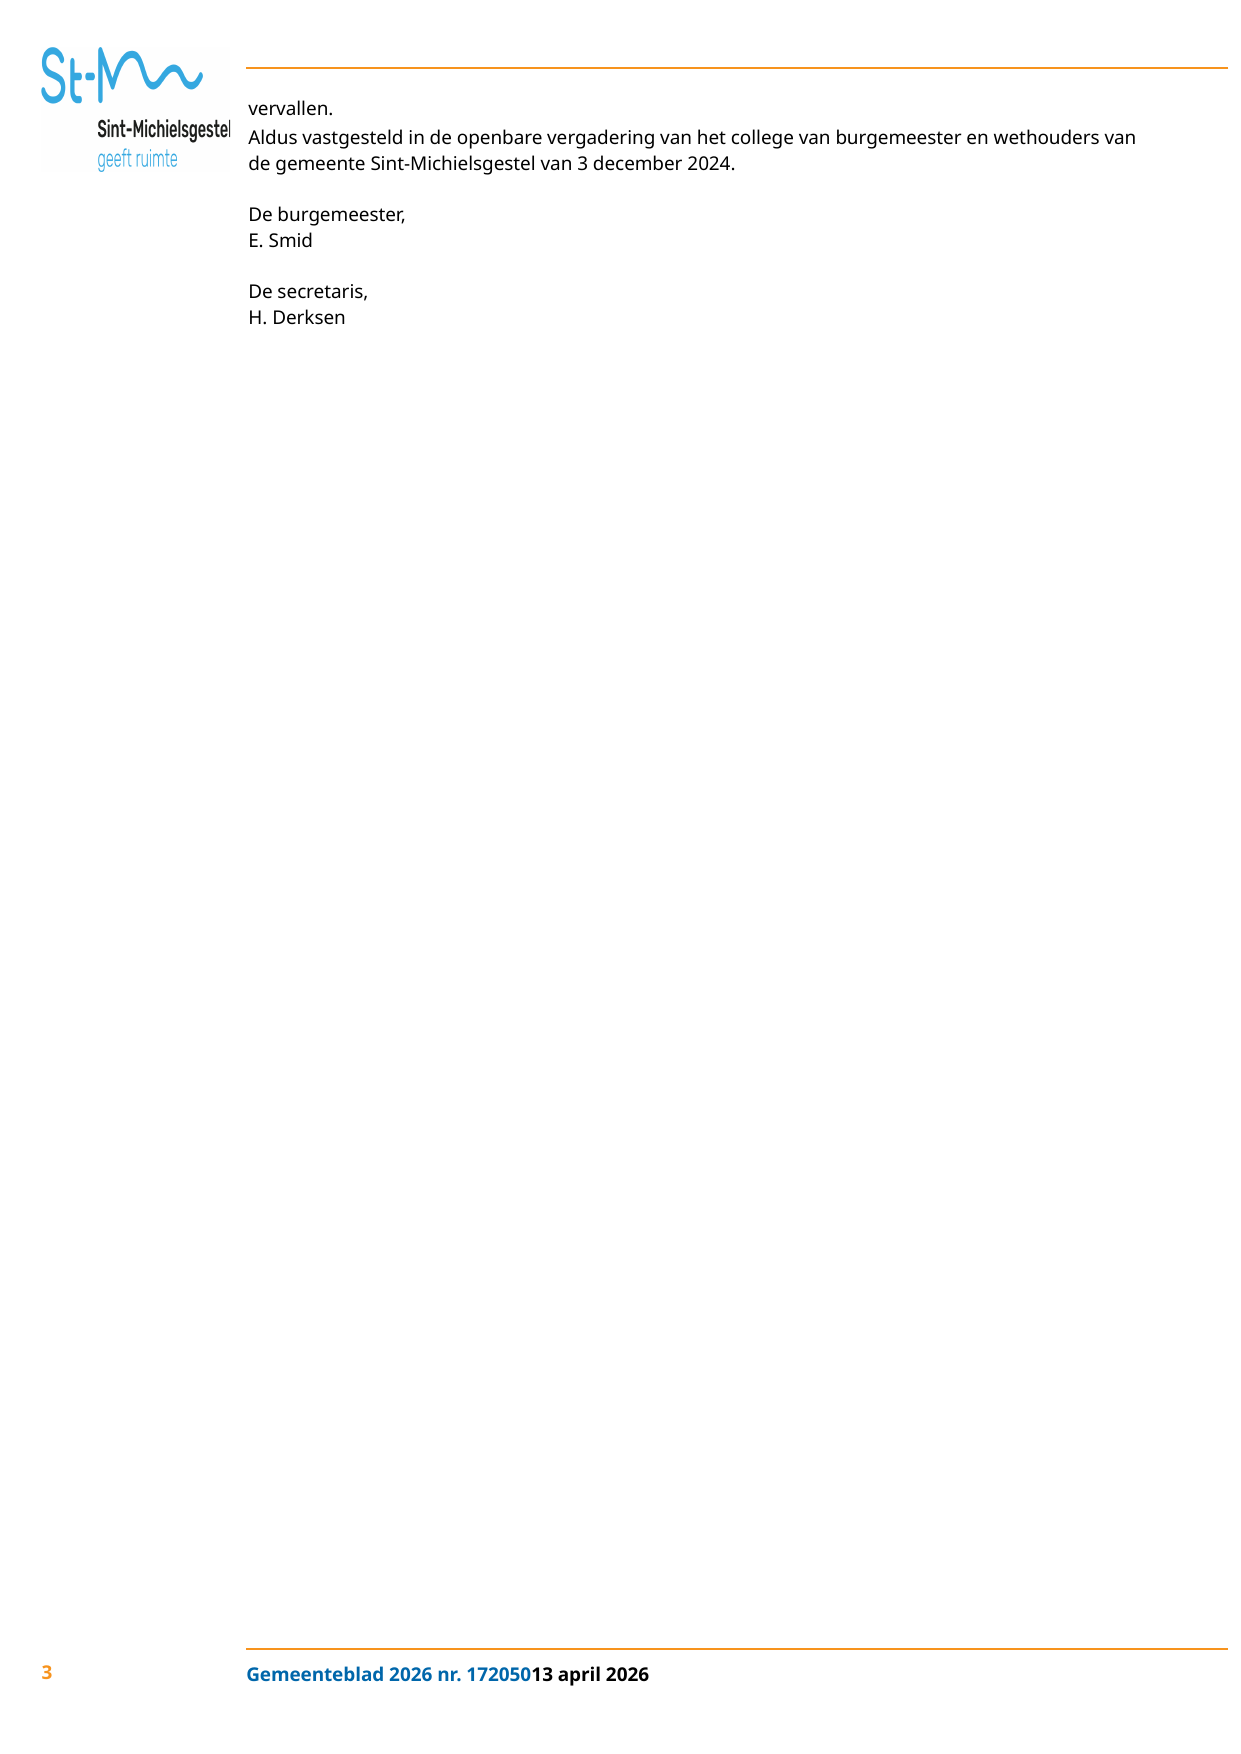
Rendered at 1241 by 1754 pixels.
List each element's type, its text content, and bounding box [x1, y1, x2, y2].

picture [41, 47, 231, 172]
text E. Smid [248, 227, 1152, 253]
text vervallen. [248, 95, 1152, 121]
text Aldus vastgesteld in de openbare vergadering van het college van burgemeester en wethouders van de gemeente Sint-Michielsgestel van 3 december 2024. [248, 124, 1152, 176]
text H. Derksen [248, 304, 1152, 330]
text De secretaris, [248, 279, 1152, 304]
text De burgemeester, [248, 202, 1152, 227]
